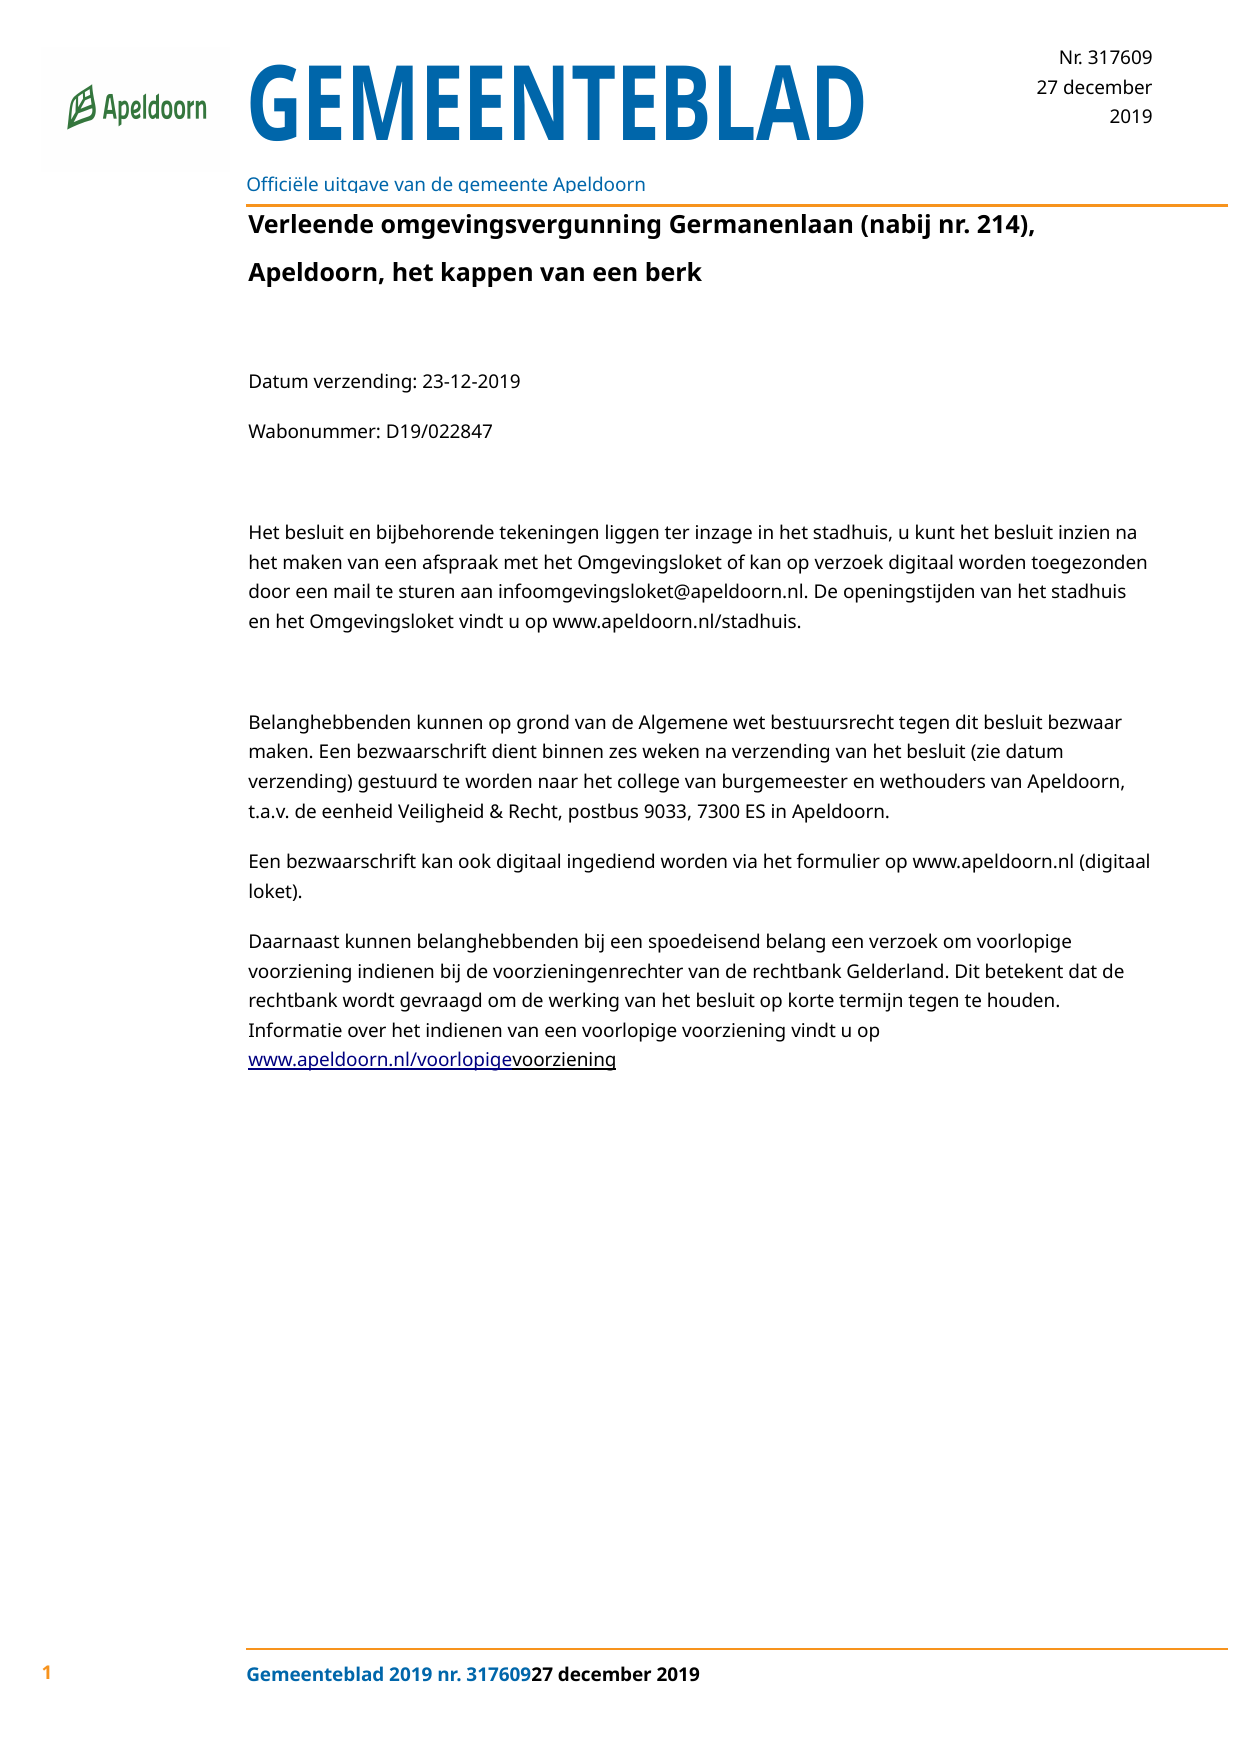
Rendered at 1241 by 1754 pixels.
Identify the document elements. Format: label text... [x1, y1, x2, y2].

text Het besluit en bijbehorende tekeningen liggen ter inzage in het stadhuis, u kunt het besluit inzien na het maken van een afspraak met het Omgevingsloket of kan op verzoek digitaal worden toegezonden door een mail te sturen aan infoomgevingsloket@apeldoorn.nl. De openingstijden van het stadhuis en het Omgevingsloket vindt u op www.apeldoorn.nl/stadhuis. [248, 519, 1152, 634]
text Verleende omgevingsvergunning Germanenlaan (nabij nr. 214), Apeldoorn, het kappen van een berk [248, 207, 1152, 288]
picture [41, 47, 231, 172]
text Wabonummer: D19/022847 [248, 419, 1152, 444]
text Daarnaast kunnen belanghebbenden bij een spoedeisend belang een verzoek om voorlopige voorziening indienen bij de voorzieningenrechter van de rechtbank Gelderland. Dit betekent dat de rechtbank wordt gevraagd om de werking van het besluit op korte termijn tegen te houden. Informatie over het indienen van een voorlopige voorziening vindt u op www.apeldoorn.nl/voorlopigevoorziening [248, 928, 1152, 1072]
text Belanghebbenden kunnen op grond van de Algemene wet bestuursrecht tegen dit besluit bezwaar maken. Een bezwaarschrift dient binnen zes weken na verzending van het besluit (zie datum verzending) gestuurd te worden naar het college van burgemeester en wethouders van Apeldoorn, t.a.v. de eenheid Veiligheid & Recht, postbus 9033, 7300 ES in Apeldoorn. [248, 709, 1152, 824]
text Een bezwaarschrift kan ook digitaal ingediend worden via het formulier op www.apeldoorn.nl (digitaal loket). [248, 848, 1152, 904]
text Datum verzending: 23-12-2019 [248, 368, 1152, 394]
